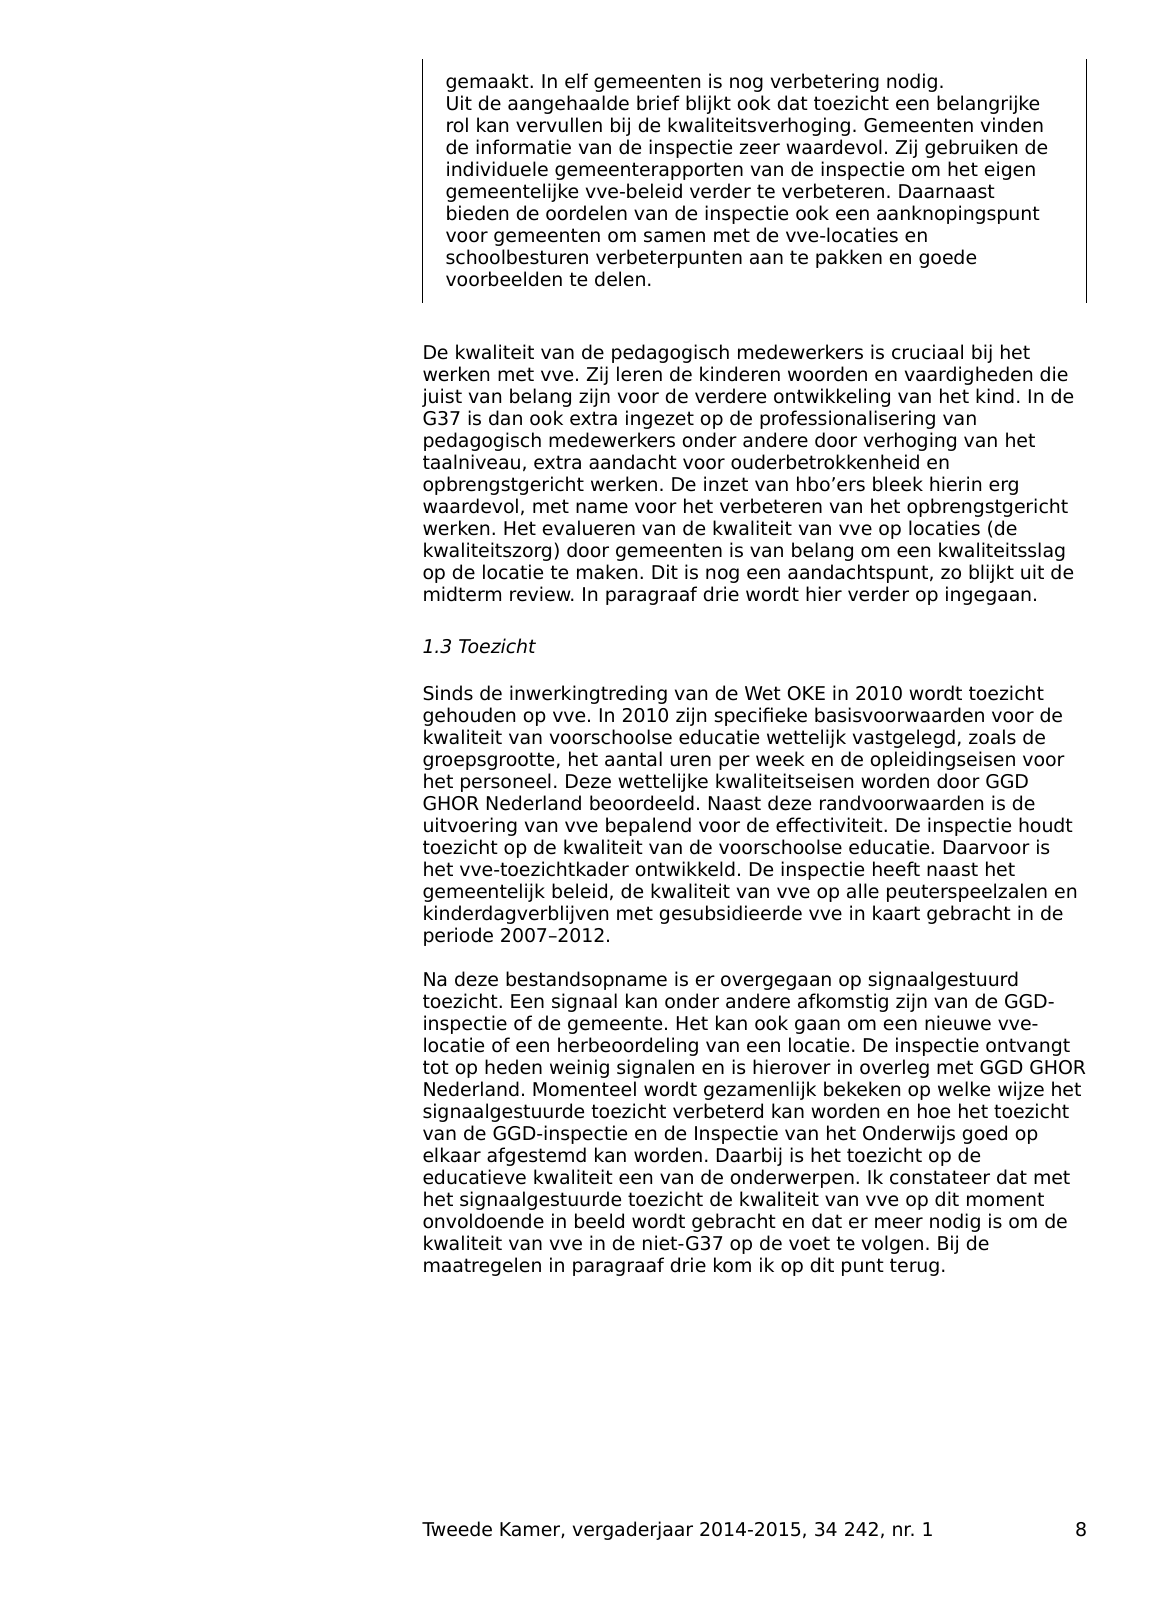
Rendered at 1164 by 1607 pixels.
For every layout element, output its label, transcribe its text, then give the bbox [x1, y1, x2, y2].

text Sinds de inwerkingtreding van de Wet OKE in 2010 wordt toezicht gehouden op vve. In 2010 zijn specifieke basisvoorwaarden voor de kwaliteit van voorschoolse educatie wettelijk vastgelegd, zoals de groepsgrootte, het aantal uren per week en de opleidingseisen voor het personeel. Deze wettelijke kwaliteitseisen worden door GGD GHOR Nederland beoordeeld. Naast deze randvoorwaarden is de uitvoering van vve bepalend voor de effectiviteit. De inspectie houdt toezicht op de kwaliteit van de voorschoolse educatie. Daarvoor is het vve-toezichtkader ontwikkeld. De inspectie heeft naast het gemeentelijk beleid, de kwaliteit van vve op alle peuterspeelzalen en kinderdagverblijven met gesubsidieerde vve in kaart gebracht in de periode 2007–2012. [422, 683, 1087, 947]
text Na deze bestandsopname is er overgegaan op signaalgestuurd toezicht. Een signaal kan onder andere afkomstig zijn van de GGD-inspectie of de gemeente. Het kan ook gaan om een nieuwe vve-locatie of een herbeoordeling van een locatie. De inspectie ontvangt tot op heden weinig signalen en is hierover in overleg met GGD GHOR Nederland. Momenteel wordt gezamenlijk bekeken op welke wijze het signaalgestuurde toezicht verbeterd kan worden en hoe het toezicht van de GGD-inspectie en de Inspectie van het Onderwijs goed op elkaar afgestemd kan worden. Daarbij is het toezicht op de educatieve kwaliteit een van de onderwerpen. Ik constateer dat met het signaalgestuurde toezicht de kwaliteit van vve op dit moment onvoldoende in beeld wordt gebracht en dat er meer nodig is om de kwaliteit van vve in de niet-G37 op de voet te volgen. Bij de maatregelen in paragraaf drie kom ik op dit punt terug. [422, 969, 1087, 1277]
text De kwaliteit van de pedagogisch medewerkers is cruciaal bij het werken met vve. Zij leren de kinderen woorden en vaardigheden die juist van belang zijn voor de verdere ontwikkeling van het kind. In de G37 is dan ook extra ingezet op de professionalisering van pedagogisch medewerkers onder andere door verhoging van het taalniveau, extra aandacht voor ouderbetrokkenheid en opbrengstgericht werken. De inzet van hbo’ers bleek hierin erg waardevol, met name voor het verbeteren van het opbrengstgericht werken. Het evalueren van de kwaliteit van vve op locaties (de kwaliteitszorg) door gemeenten is van belang om een kwaliteitsslag op de locatie te maken. Dit is nog een aandachtspunt, zo blijkt uit de midterm review. In paragraaf drie wordt hier verder op ingegaan. [422, 342, 1087, 606]
table_header gemaakt. In elf gemeenten is nog verbetering nodig. Uit de aangehaalde brief blijkt ook dat toezicht een belangrijke rol kan vervullen bij de kwaliteitsverhoging. Gemeenten vinden de informatie van de inspectie zeer waardevol. Zij gebruiken de individuele gemeenterapporten van de inspectie om het eigen gemeentelijke vve-beleid verder te verbeteren. Daarnaast bieden de oordelen van de inspectie ook een aanknopingspunt voor gemeenten om samen met de vve-locaties en schoolbesturen verbeterpunten aan te pakken en goede voorbeelden te delen. [423, 59, 1086, 302]
subtitle 1.3 Toezicht [422, 636, 1087, 658]
